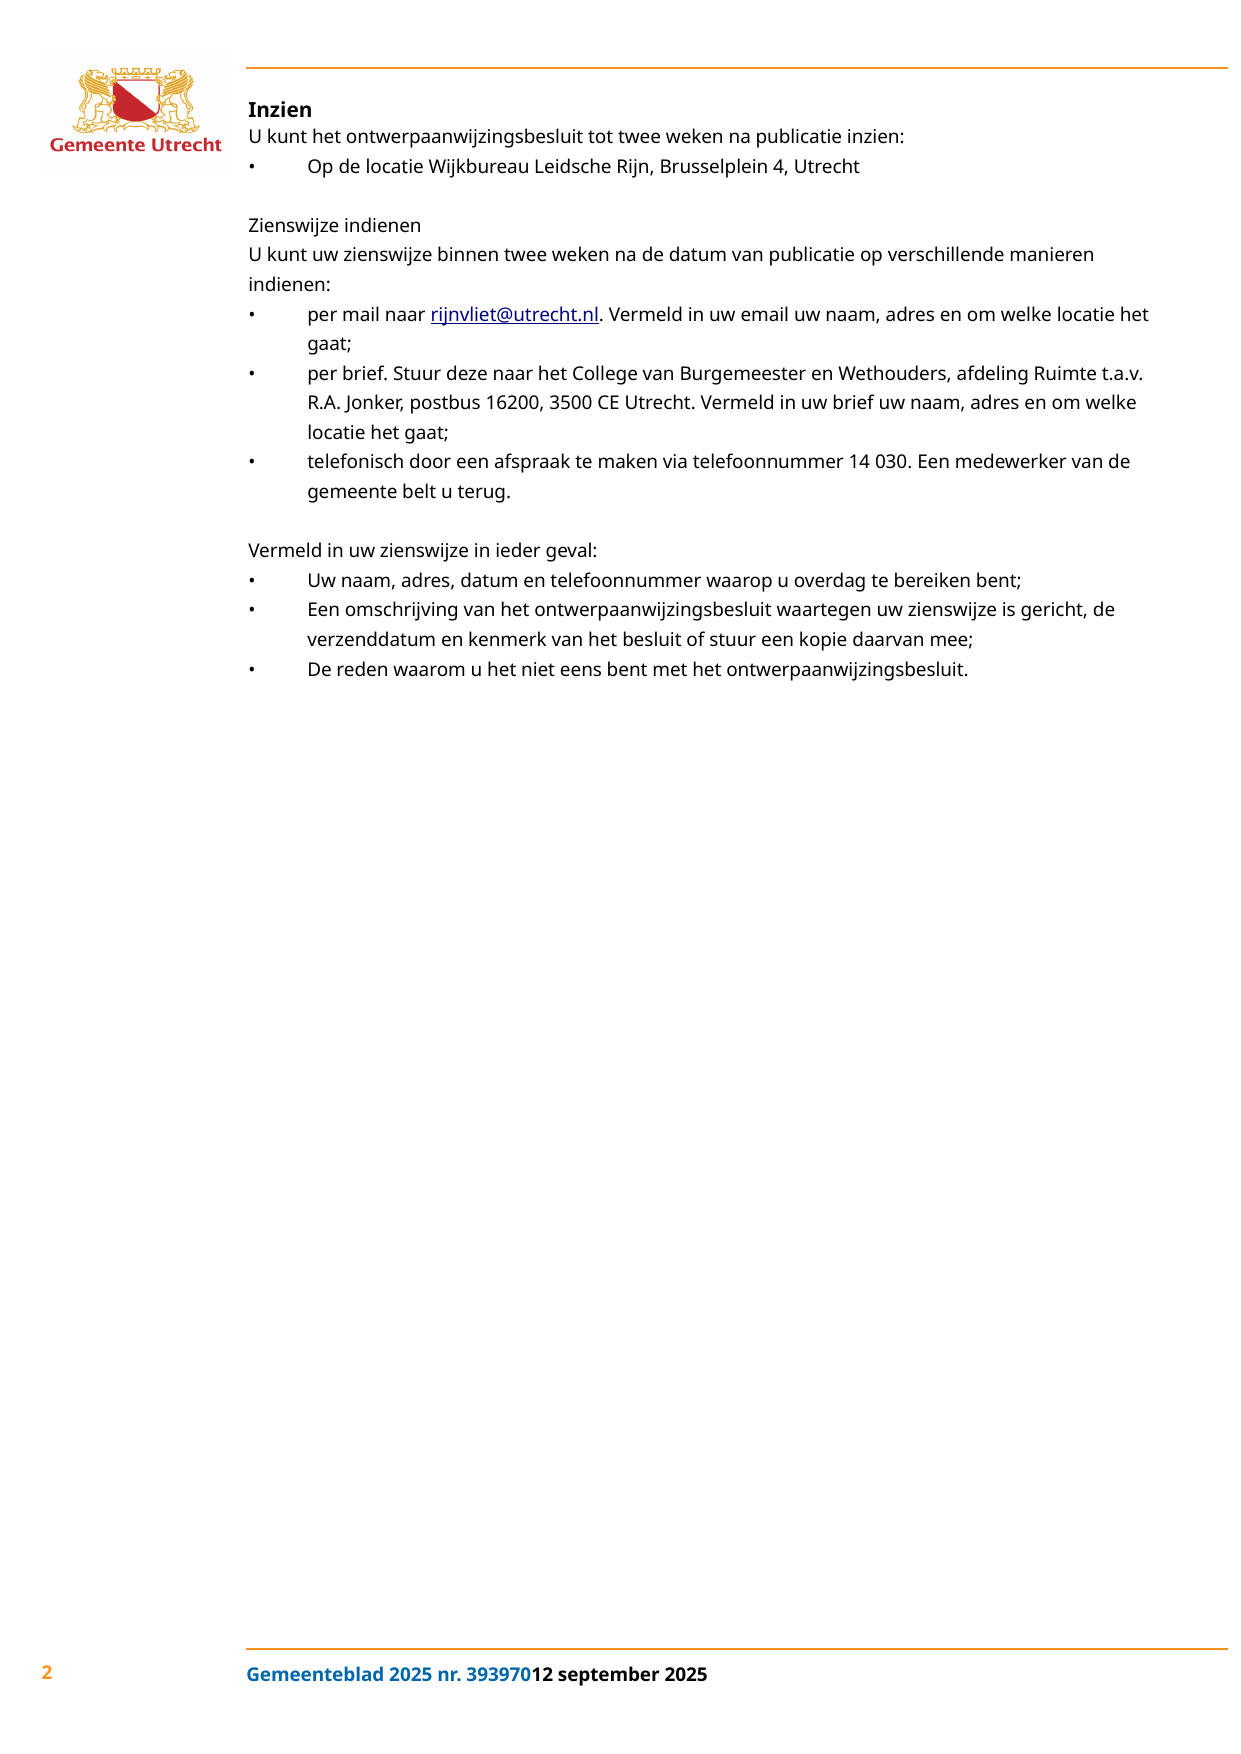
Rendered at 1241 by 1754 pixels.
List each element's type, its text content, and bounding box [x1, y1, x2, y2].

text Vermeld in uw zienswijze in ieder geval: [248, 537, 1152, 563]
list Uw naam, adres, datum en telefoonnummer waarop u overdag te bereiken bent; [248, 567, 1152, 593]
list telefonisch door een afspraak te maken via telefoonnummer 14 030. Een medewerker van de gemeente belt u terug. [248, 449, 1152, 504]
list per mail naar rijnvliet@utrecht.nl. Vermeld in uw email uw naam, adres en om welke locatie het gaat; [248, 301, 1152, 356]
picture [41, 47, 231, 172]
list De reden waarom u het niet eens bent met het ontwerpaanwijzingsbesluit. [248, 656, 1152, 682]
text Zienswijze indienen [248, 212, 1152, 238]
text U kunt uw zienswijze binnen twee weken na de datum van publicatie op verschillende manieren indienen: [248, 242, 1152, 297]
list Op de locatie Wijkbureau Leidsche Rijn, Brusselplein 4, Utrecht [248, 153, 1152, 179]
text Inzien [248, 95, 1152, 123]
list Een omschrijving van het ontwerpaanwijzingsbesluit waartegen uw zienswijze is gericht, de verzenddatum en kenmerk van het besluit of stuur een kopie daarvan mee; [248, 597, 1152, 652]
text U kunt het ontwerpaanwijzingsbesluit tot twee weken na publicatie inzien: [248, 123, 1152, 149]
list per brief. Stuur deze naar het College van Burgemeester en Wethouders, afdeling Ruimte t.a.v. R.A. Jonker, postbus 16200, 3500 CE Utrecht. Vermeld in uw brief uw naam, adres en om welke locatie het gaat; [248, 360, 1152, 445]
